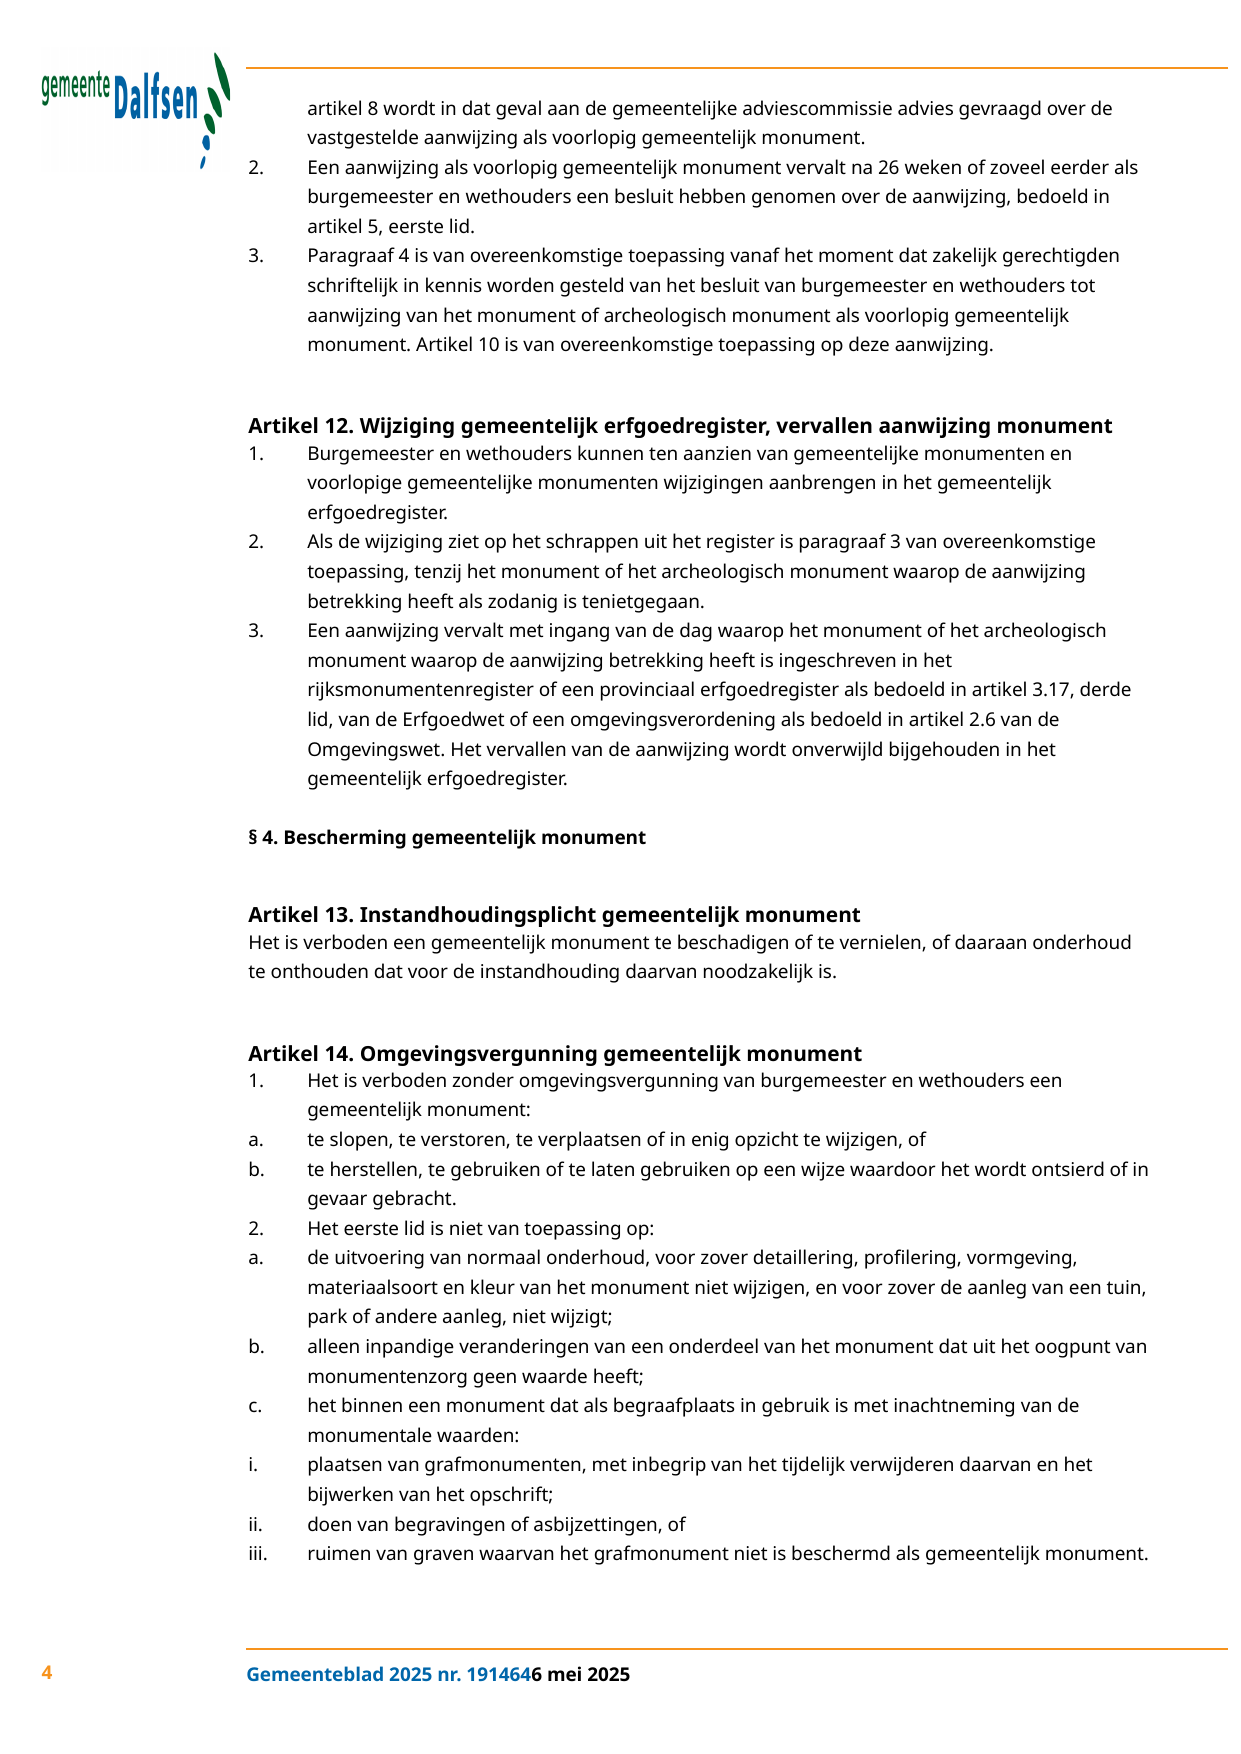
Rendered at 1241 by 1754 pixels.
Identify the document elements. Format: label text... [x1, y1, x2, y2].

list alleen inpandige veranderingen van een onderdeel van het monument dat uit het oogpunt van monumentenzorg geen waarde heeft; [248, 1333, 1152, 1389]
text Het is verboden een gemeentelijk monument te beschadigen of te vernielen, of daaraan onderhoud te onthouden dat voor de instandhouding daarvan noodzakelijk is. [248, 929, 1152, 984]
list artikel 8 wordt in dat geval aan de gemeentelijke adviescommissie advies gevraagd over de vastgestelde aanwijzing als voorlopig gemeentelijk monument. [248, 95, 1152, 150]
list Een aanwijzing als voorlopig gemeentelijk monument vervalt na 26 weken of zoveel eerder als burgemeester en wethouders een besluit hebben genomen over de aanwijzing, bedoeld in artikel 5, eerste lid. [248, 154, 1152, 239]
list doen van begravingen of asbijzettingen, of [248, 1511, 1152, 1537]
text § 4. Bescherming gemeentelijk monument [248, 824, 1152, 850]
list ruimen van graven waarvan het grafmonument niet is beschermd als gemeentelijk monument. [248, 1540, 1152, 1566]
list te herstellen, te gebruiken of te laten gebruiken op een wijze waardoor het wordt ontsierd of in gevaar gebracht. [248, 1156, 1152, 1211]
list plaatsen van grafmonumenten, met inbegrip van het tijdelijk verwijderen daarvan en het bijwerken van het opschrift; [248, 1452, 1152, 1507]
list het binnen een monument dat als begraafplaats in gebruik is met inachtneming van de monumentale waarden: [248, 1392, 1152, 1448]
list Burgemeester en wethouders kunnen ten aanzien van gemeentelijke monumenten en voorlopige gemeentelijke monumenten wijzigingen aanbrengen in het gemeentelijk erfgoedregister. [248, 440, 1152, 525]
text Artikel 12. Wijziging gemeentelijk erfgoedregister, vervallen aanwijzing monument [248, 411, 1152, 440]
list Als de wijziging ziet op het schrappen uit het register is paragraaf 3 van overeenkomstige toepassing, tenzij het monument of het archeologisch monument waarop de aanwijzing betrekking heeft als zodanig is tenietgegaan. [248, 529, 1152, 613]
list Het eerste lid is niet van toepassing op: [248, 1215, 1152, 1241]
list Een aanwijzing vervalt met ingang van de dag waarop het monument of het archeologisch monument waarop de aanwijzing betrekking heeft is ingeschreven in het rijksmonumentenregister of een provinciaal erfgoedregister als bedoeld in artikel 3.17, derde lid, van de Erfgoedwet of een omgevingsverordening als bedoeld in artikel 2.6 van de Omgevingswet. Het vervallen van de aanwijzing wordt onverwijld bijgehouden in het gemeentelijk erfgoedregister. [248, 617, 1152, 791]
list de uitvoering van normaal onderhoud, voor zover detaillering, profilering, vormgeving, materiaalsoort en kleur van het monument niet wijzigen, en voor zover de aanleg van een tuin, park of andere aanleg, niet wijzigt; [248, 1244, 1152, 1329]
list Het is verboden zonder omgevingsvergunning van burgemeester en wethouders een gemeentelijk monument: [248, 1067, 1152, 1122]
list Paragraaf 4 is van overeenkomstige toepassing vanaf het moment dat zakelijk gerechtigden schriftelijk in kennis worden gesteld van het besluit van burgemeester en wethouders tot aanwijzing van het monument of archeologisch monument als voorlopig gemeentelijk monument. Artikel 10 is van overeenkomstige toepassing op deze aanwijzing. [248, 243, 1152, 357]
text Artikel 14. Omgevingsvergunning gemeentelijk monument [248, 1039, 1152, 1067]
text Artikel 13. Instandhoudingsplicht gemeentelijk monument [248, 901, 1152, 929]
list te slopen, te verstoren, te verplaatsen of in enig opzicht te wijzigen, of [248, 1126, 1152, 1152]
picture [41, 47, 231, 172]
